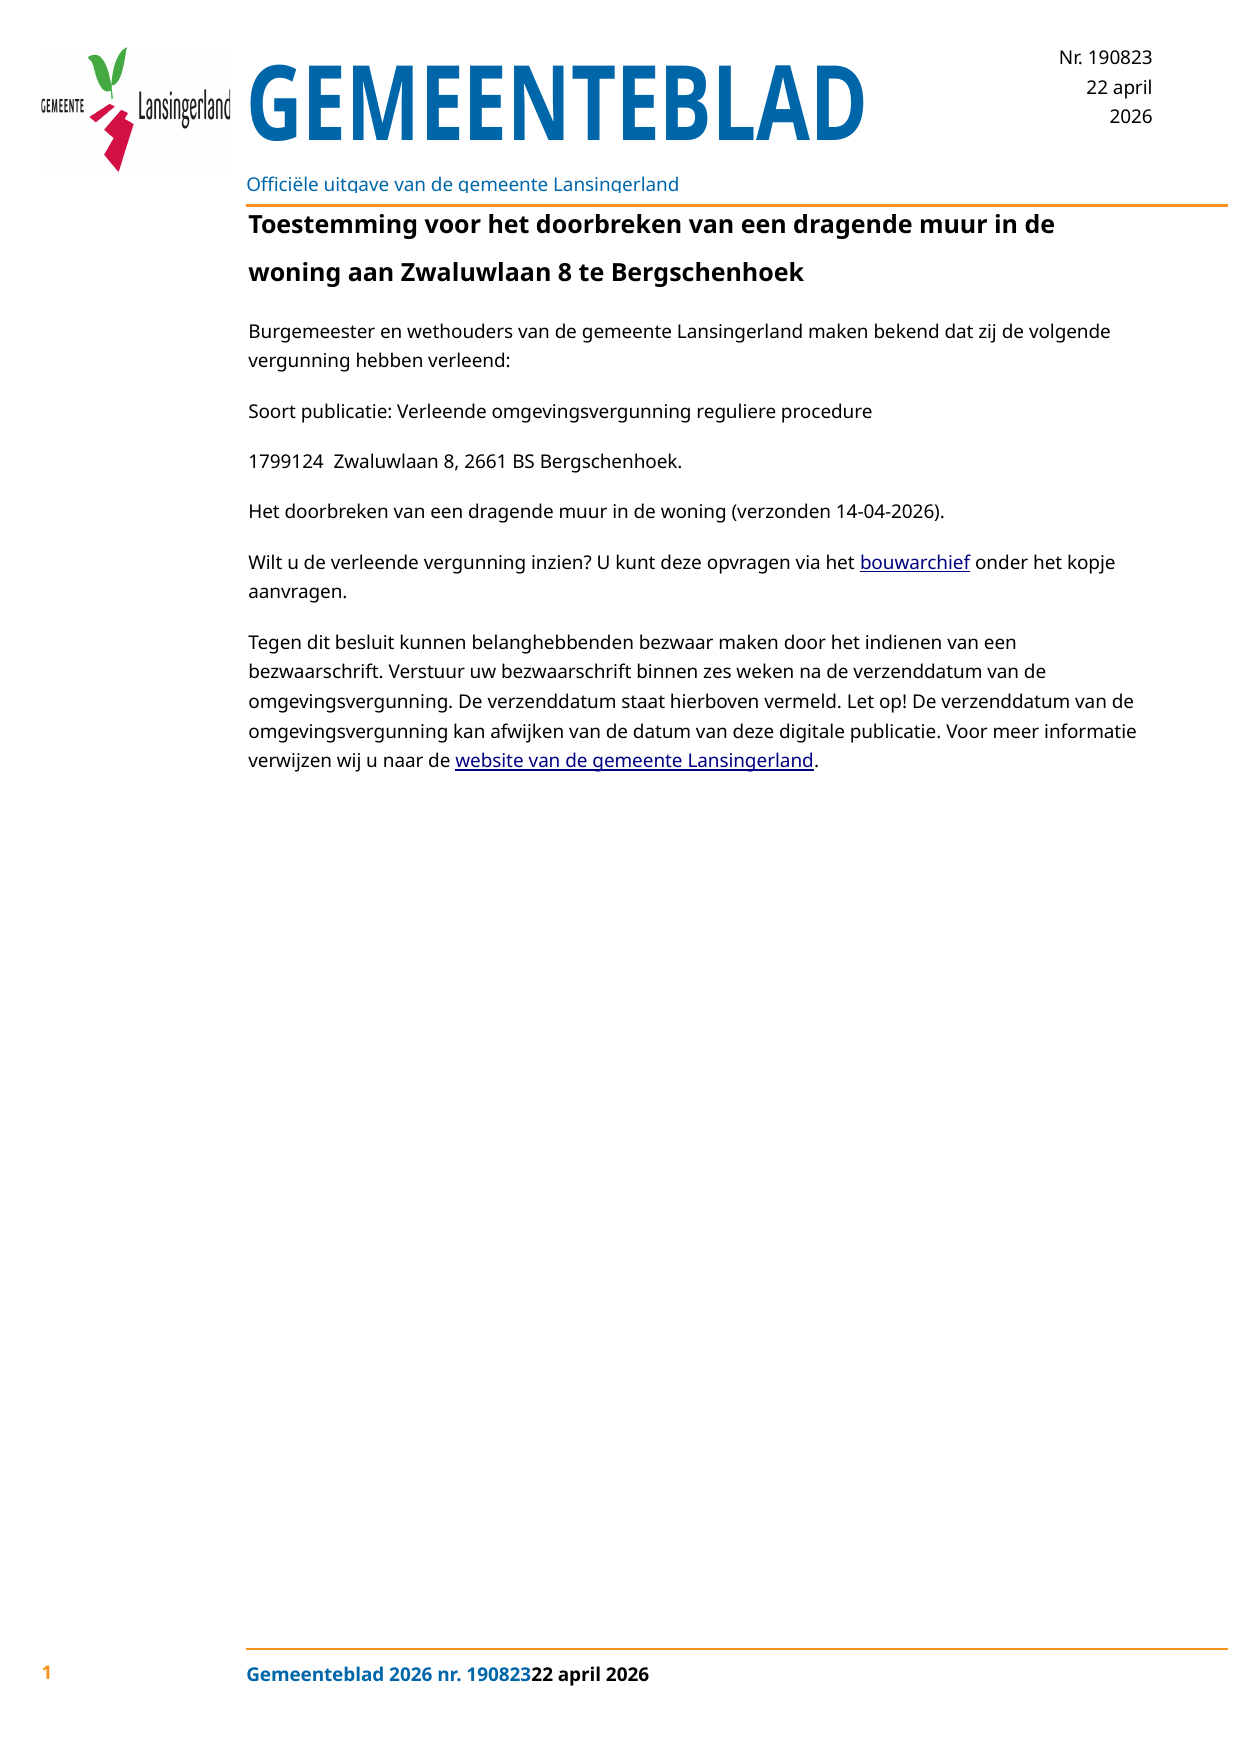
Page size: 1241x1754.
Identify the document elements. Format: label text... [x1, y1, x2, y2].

text Het doorbreken van een dragende muur in de woning (verzonden 14-04-2026). [248, 499, 1152, 524]
text Toestemming voor het doorbreken van een dragende muur in de woning aan Zwaluwlaan 8 te Bergschenhoek [248, 207, 1152, 288]
text Burgemeester en wethouders van de gemeente Lansingerland maken bekend dat zij de volgende vergunning hebben verleend: [248, 318, 1152, 373]
text 1799124 Zwaluwlaan 8, 2661 BS Bergschenhoek. [248, 448, 1152, 474]
text Tegen dit besluit kunnen belanghebbenden bezwaar maken door het indienen van een bezwaarschrift. Verstuur uw bezwaarschrift binnen zes weken na de verzenddatum van de omgevingsvergunning. De verzenddatum staat hierboven vermeld. Let op! De verzenddatum van de omgevingsvergunning kan afwijken van de datum van deze digitale publicatie. Voor meer informatie verwijzen wij u naar de website van de gemeente Lansingerland. [248, 629, 1152, 773]
text Soort publicatie: Verleende omgevingsvergunning reguliere procedure [248, 398, 1152, 424]
picture [41, 47, 231, 172]
text Wilt u de verleende vergunning inzien? U kunt deze opvragen via het bouwarchief onder het kopje aanvragen. [248, 549, 1152, 604]
